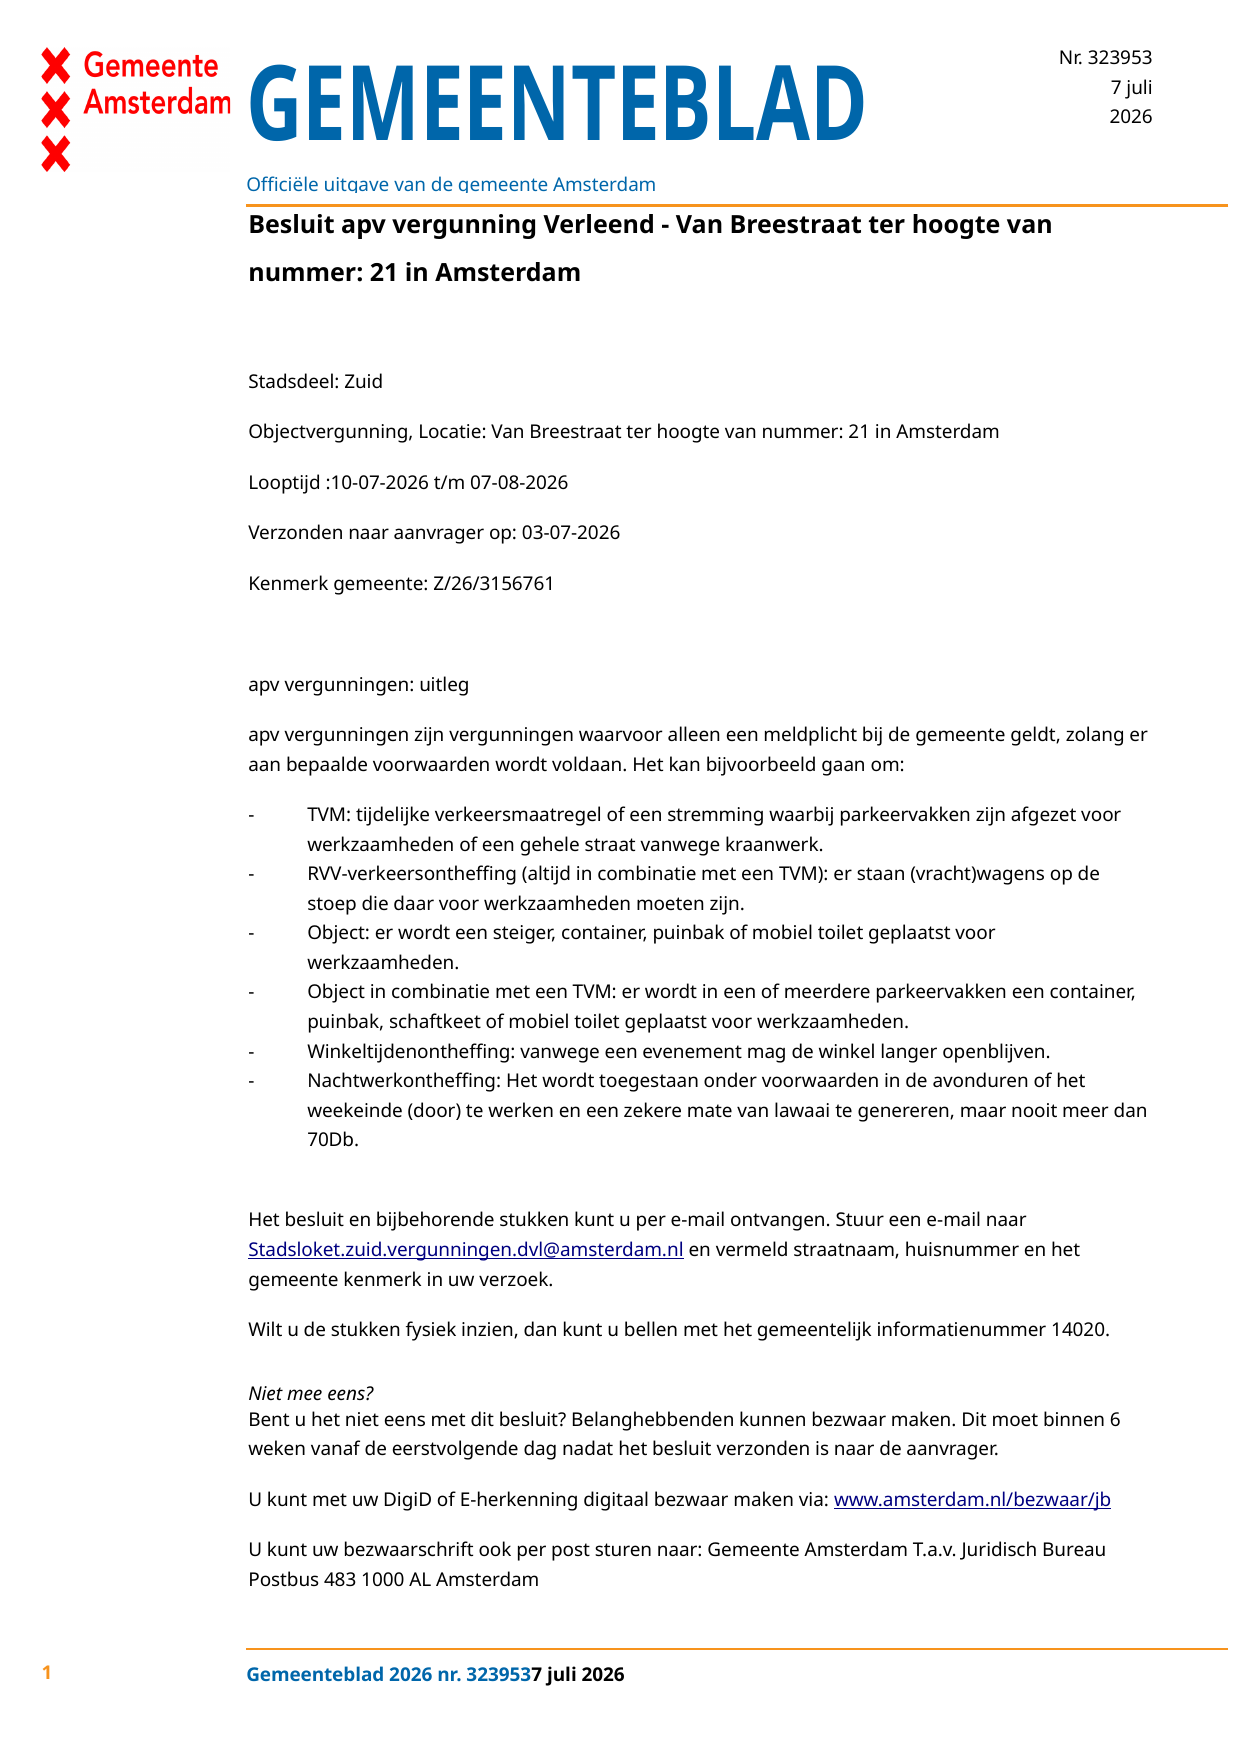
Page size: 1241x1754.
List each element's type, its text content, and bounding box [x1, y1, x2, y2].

text U kunt met uw DigiD of E-herkenning digitaal bezwaar maken via: www.amsterdam.nl/bezwaar/jb [248, 1486, 1152, 1512]
text Looptijd :10-07-2026 t/m 07-08-2026 [248, 469, 1152, 495]
list Nachtwerkontheffing: Het wordt toegestaan onder voorwaarden in de avonduren of het weekeinde (door) te werken en een zekere mate van lawaai te genereren, maar nooit meer dan 70Db. [248, 1067, 1152, 1152]
text apv vergunningen zijn vergunningen waarvoor alleen een meldplicht bij de gemeente geldt, zolang er aan bepaalde voorwaarden wordt voldaan. Het kan bijvoorbeeld gaan om: [248, 721, 1152, 777]
text Niet mee eens? [248, 1380, 1152, 1406]
list RVV-verkeersontheffing (altijd in combinatie met een TVM): er staan (vracht)wagens op de stoep die daar voor werkzaamheden moeten zijn. [248, 860, 1152, 916]
text Kenmerk gemeente: Z/26/3156761 [248, 570, 1152, 596]
text Het besluit en bijbehorende stukken kunt u per e-mail ontvangen. Stuur een e-mail naar Stadsloket.zuid.vergunningen.dvl@amsterdam.nl en vermeld straatnaam, huisnummer en het gemeente kenmerk in uw verzoek. [248, 1207, 1152, 1292]
list Object: er wordt een steiger, container, puinbak of mobiel toilet geplaatst voor werkzaamheden. [248, 919, 1152, 975]
text Verzonden naar aanvrager op: 03-07-2026 [248, 519, 1152, 545]
text Objectvergunning, Locatie: Van Breestraat ter hoogte van nummer: 21 in Amsterdam [248, 419, 1152, 444]
text Besluit apv vergunning Verleend - Van Breestraat ter hoogte van nummer: 21 in Amsterdam [248, 207, 1152, 288]
picture [41, 47, 231, 172]
list Object in combinatie met een TVM: er wordt in een of meerdere parkeervakken een container, puinbak, schaftkeet of mobiel toilet geplaatst voor werkzaamheden. [248, 979, 1152, 1034]
text apv vergunningen: uitleg [248, 671, 1152, 697]
text Stadsdeel: Zuid [248, 368, 1152, 394]
text U kunt uw bezwaarschrift ook per post sturen naar: Gemeente Amsterdam T.a.v. Juridisch Bureau Postbus 483 1000 AL Amsterdam [248, 1536, 1152, 1592]
text Wilt u de stukken fysiek inzien, dan kunt u bellen met het gemeentelijk informatienummer 14020. [248, 1316, 1152, 1342]
list TVM: tijdelijke verkeersmaatregel of een stremming waarbij parkeervakken zijn afgezet voor werkzaamheden of een gehele straat vanwege kraanwerk. [248, 801, 1152, 857]
list Winkeltijdenontheffing: vanwege een evenement mag de winkel langer openblijven. [248, 1038, 1152, 1064]
text Bent u het niet eens met dit besluit? Belanghebbenden kunnen bezwaar maken. Dit moet binnen 6 weken vanaf de eerstvolgende dag nadat het besluit verzonden is naar de aanvrager. [248, 1406, 1152, 1461]
